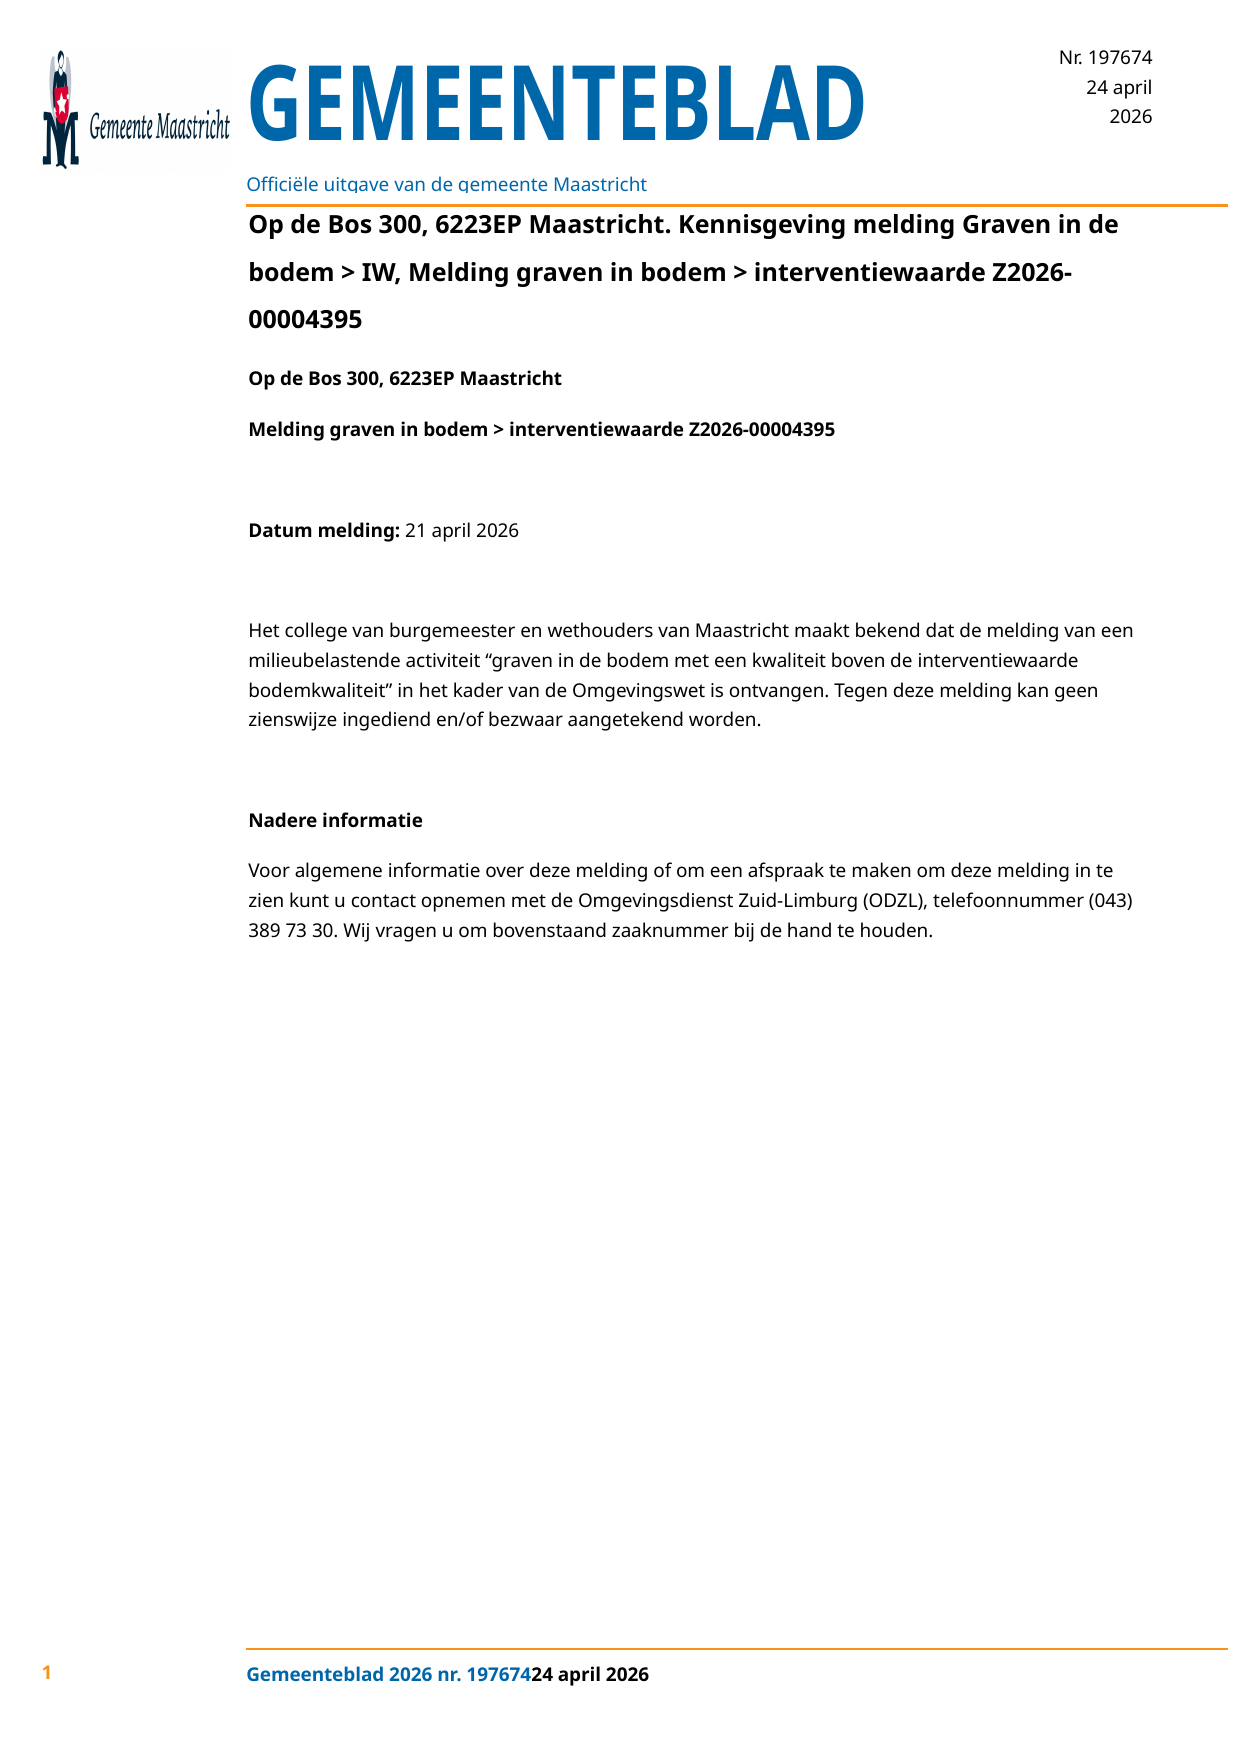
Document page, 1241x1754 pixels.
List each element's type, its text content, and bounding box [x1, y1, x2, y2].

text Voor algemene informatie over deze melding of om een afspraak te maken om deze melding in te zien kunt u contact opnemen met de Omgevingsdienst Zuid-Limburg (ODZL), telefoonnummer (043) 389 73 30. Wij vragen u om bovenstaand zaaknummer bij de hand te houden. [248, 858, 1152, 942]
text Op de Bos 300, 6223EP Maastricht. Kennisgeving melding Graven in de bodem > IW, Melding graven in bodem > interventiewaarde Z2026-00004395 [248, 207, 1152, 336]
text Melding graven in bodem > interventiewaarde Z2026-00004395 [248, 416, 1152, 442]
picture [41, 47, 231, 172]
text Op de Bos 300, 6223EP Maastricht [248, 366, 1152, 391]
text Het college van burgemeester en wethouders van Maastricht maakt bekend dat de melding van een milieubelastende activiteit “graven in de bodem met een kwaliteit boven de interventiewaarde bodemkwaliteit” in het kader van de Omgevingswet is ontvangen. Tegen deze melding kan geen zienswijze ingediend en/of bezwaar aangetekend worden. [248, 618, 1152, 732]
text Nadere informatie [248, 807, 1152, 833]
text Datum melding: 21 april 2026 [248, 517, 1152, 542]
